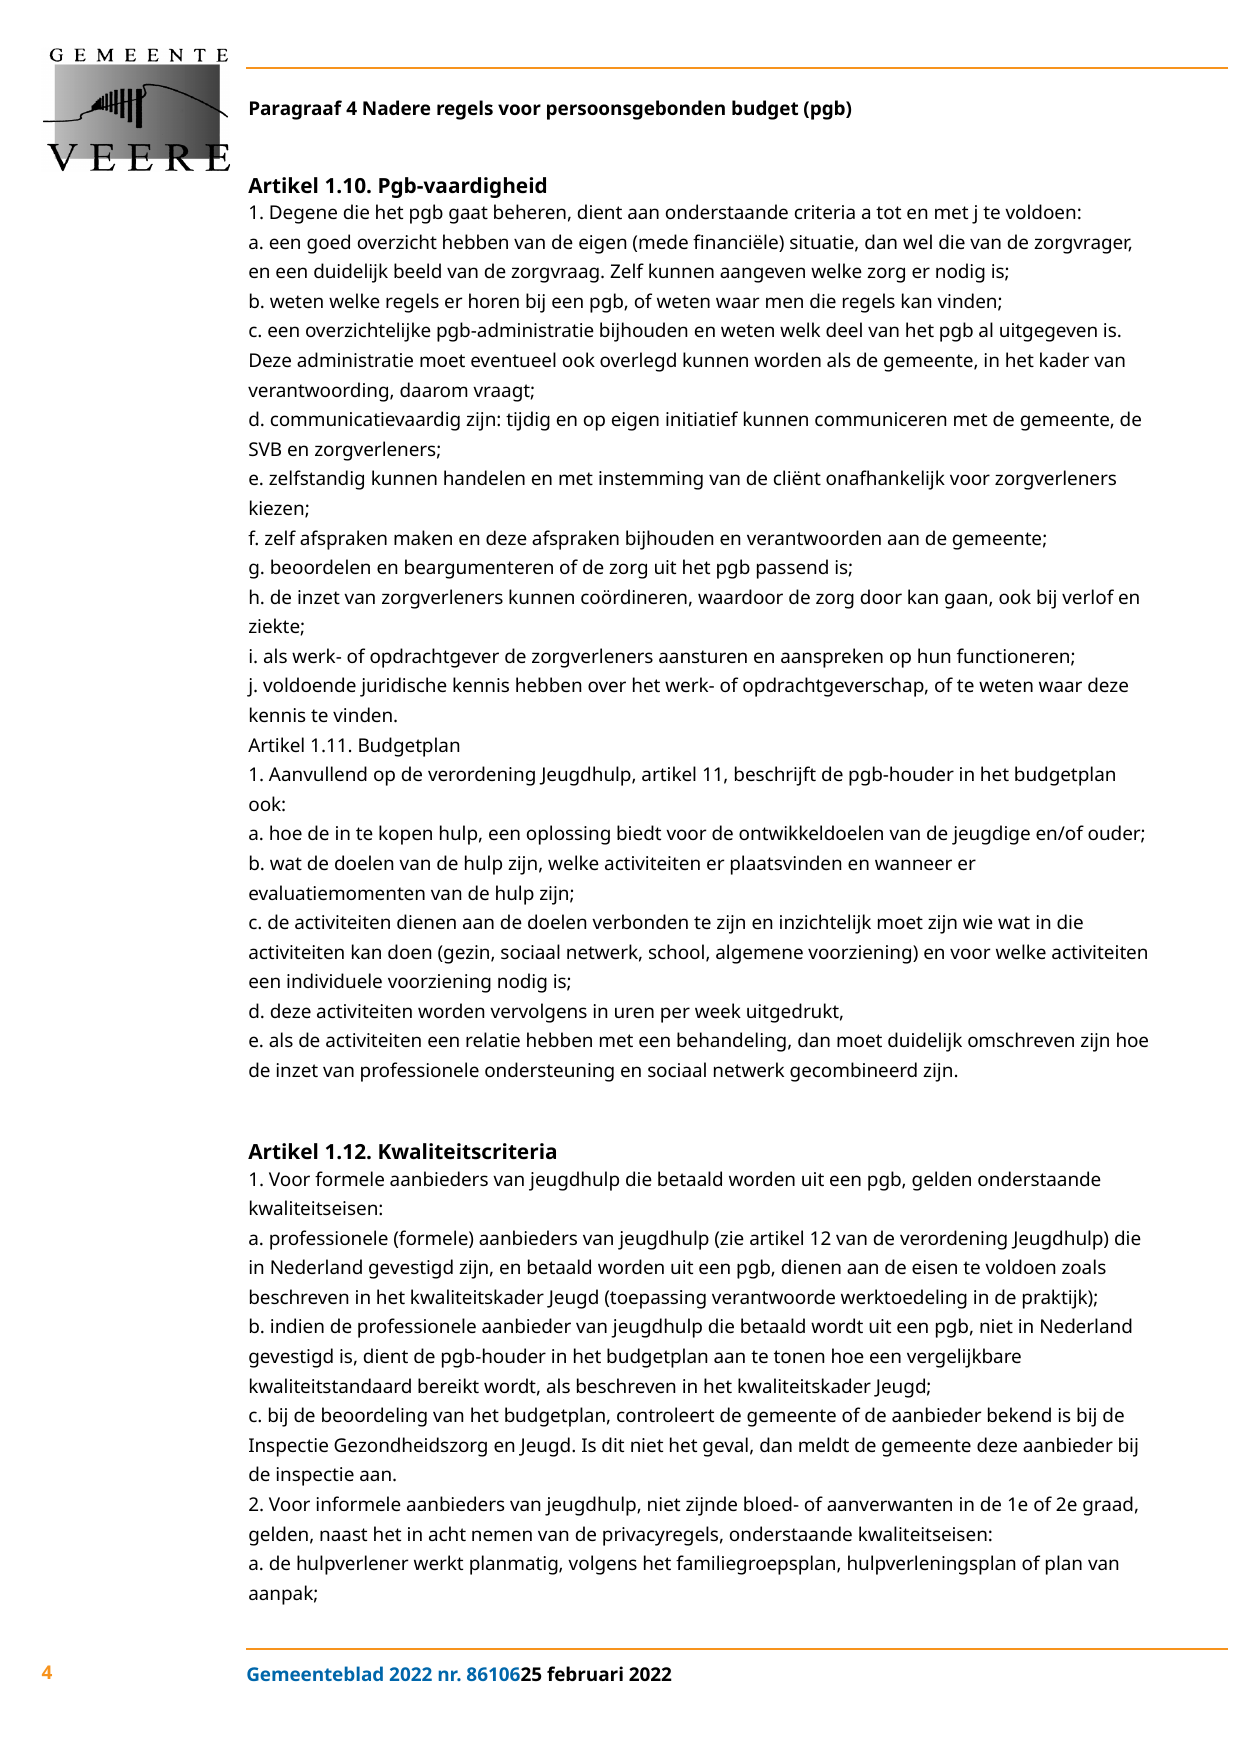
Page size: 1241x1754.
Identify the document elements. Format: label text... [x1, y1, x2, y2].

text b. indien de professionele aanbieder van jeugdhulp die betaald wordt uit een pgb, niet in Nederland gevestigd is, dient de pgb-houder in het budgetplan aan te tonen hoe een vergelijkbare kwaliteitstandaard bereikt wordt, als beschreven in het kwaliteitskader Jeugd; [248, 1314, 1152, 1398]
text Artikel 1.11. Budgetplan [248, 732, 1152, 758]
text c. bij de beoordeling van het budgetplan, controleert de gemeente of de aanbieder bekend is bij de Inspectie Gezondheidszorg en Jeugd. Is dit niet het geval, dan meldt de gemeente deze aanbieder bij de inspectie aan. [248, 1402, 1152, 1487]
text f. zelf afspraken maken en deze afspraken bijhouden en verantwoorden aan de gemeente; [248, 525, 1152, 551]
text Artikel 1.12. Kwaliteitscriteria [248, 1137, 1152, 1166]
text d. deze activiteiten worden vervolgens in uren per week uitgedrukt, [248, 998, 1152, 1024]
text e. als de activiteiten een relatie hebben met een behandeling, dan moet duidelijk omschreven zijn hoe de inzet van professionele ondersteuning en sociaal netwerk gecombineerd zijn. [248, 1028, 1152, 1083]
text i. als werk- of opdrachtgever de zorgverleners aansturen en aanspreken op hun functioneren; [248, 643, 1152, 669]
text b. wat de doelen van de hulp zijn, welke activiteiten er plaatsvinden en wanneer er evaluatiemomenten van de hulp zijn; [248, 850, 1152, 906]
text Artikel 1.10. Pgb-vaardigheid [248, 171, 1152, 199]
text c. de activiteiten dienen aan de doelen verbonden te zijn en inzichtelijk moet zijn wie wat in die activiteiten kan doen (gezin, sociaal netwerk, school, algemene voorziening) en voor welke activiteiten een individuele voorziening nodig is; [248, 909, 1152, 994]
text b. weten welke regels er horen bij een pgb, of weten waar men die regels kan vinden; [248, 288, 1152, 314]
text d. communicatievaardig zijn: tijdig en op eigen initiatief kunnen communiceren met de gemeente, de SVB en zorgverleners; [248, 406, 1152, 462]
text a. hoe de in te kopen hulp, een oplossing biedt voor de ontwikkeldoelen van de jeugdige en/of ouder; [248, 821, 1152, 846]
text 1. Aanvullend op de verordening Jeugdhulp, artikel 11, beschrijft de pgb-houder in het budgetplan ook: [248, 761, 1152, 817]
text g. beoordelen en beargumenteren of de zorg uit het pgb passend is; [248, 554, 1152, 580]
text a. een goed overzicht hebben van de eigen (mede financiële) situatie, dan wel die van de zorgvrager, en een duidelijk beeld van de zorgvraag. Zelf kunnen aangeven welke zorg er nodig is; [248, 229, 1152, 284]
text 1. Degene die het pgb gaat beheren, dient aan onderstaande criteria a tot en met j te voldoen: [248, 199, 1152, 225]
text e. zelfstandig kunnen handelen en met instemming van de cliënt onafhankelijk voor zorgverleners kiezen; [248, 466, 1152, 521]
picture [41, 47, 231, 172]
text c. een overzichtelijke pgb-administratie bijhouden en weten welk deel van het pgb al uitgegeven is. Deze administratie moet eventueel ook overlegd kunnen worden als de gemeente, in het kader van verantwoording, daarom vraagt; [248, 318, 1152, 403]
text h. de inzet van zorgverleners kunnen coördineren, waardoor de zorg door kan gaan, ook bij verlof en ziekte; [248, 584, 1152, 639]
text j. voldoende juridische kennis hebben over het werk- of opdrachtgeverschap, of te weten waar deze kennis te vinden. [248, 673, 1152, 728]
text a. professionele (formele) aanbieders van jeugdhulp (zie artikel 12 van de verordening Jeugdhulp) die in Nederland gevestigd zijn, en betaald worden uit een pgb, dienen aan de eisen te voldoen zoals beschreven in het kwaliteitskader Jeugd (toepassing verantwoorde werktoedeling in de praktijk); [248, 1225, 1152, 1310]
text 1. Voor formele aanbieders van jeugdhulp die betaald worden uit een pgb, gelden onderstaande kwaliteitseisen: [248, 1166, 1152, 1221]
text 2. Voor informele aanbieders van jeugdhulp, niet zijnde bloed- of aanverwanten in de 1e of 2e graad, gelden, naast het in acht nemen van de privacyregels, onderstaande kwaliteitseisen: [248, 1491, 1152, 1546]
text Paragraaf 4 Nadere regels voor persoonsgebonden budget (pgb) [248, 95, 1152, 121]
text a. de hulpverlener werkt planmatig, volgens het familiegroepsplan, hulpverleningsplan of plan van aanpak; [248, 1550, 1152, 1606]
